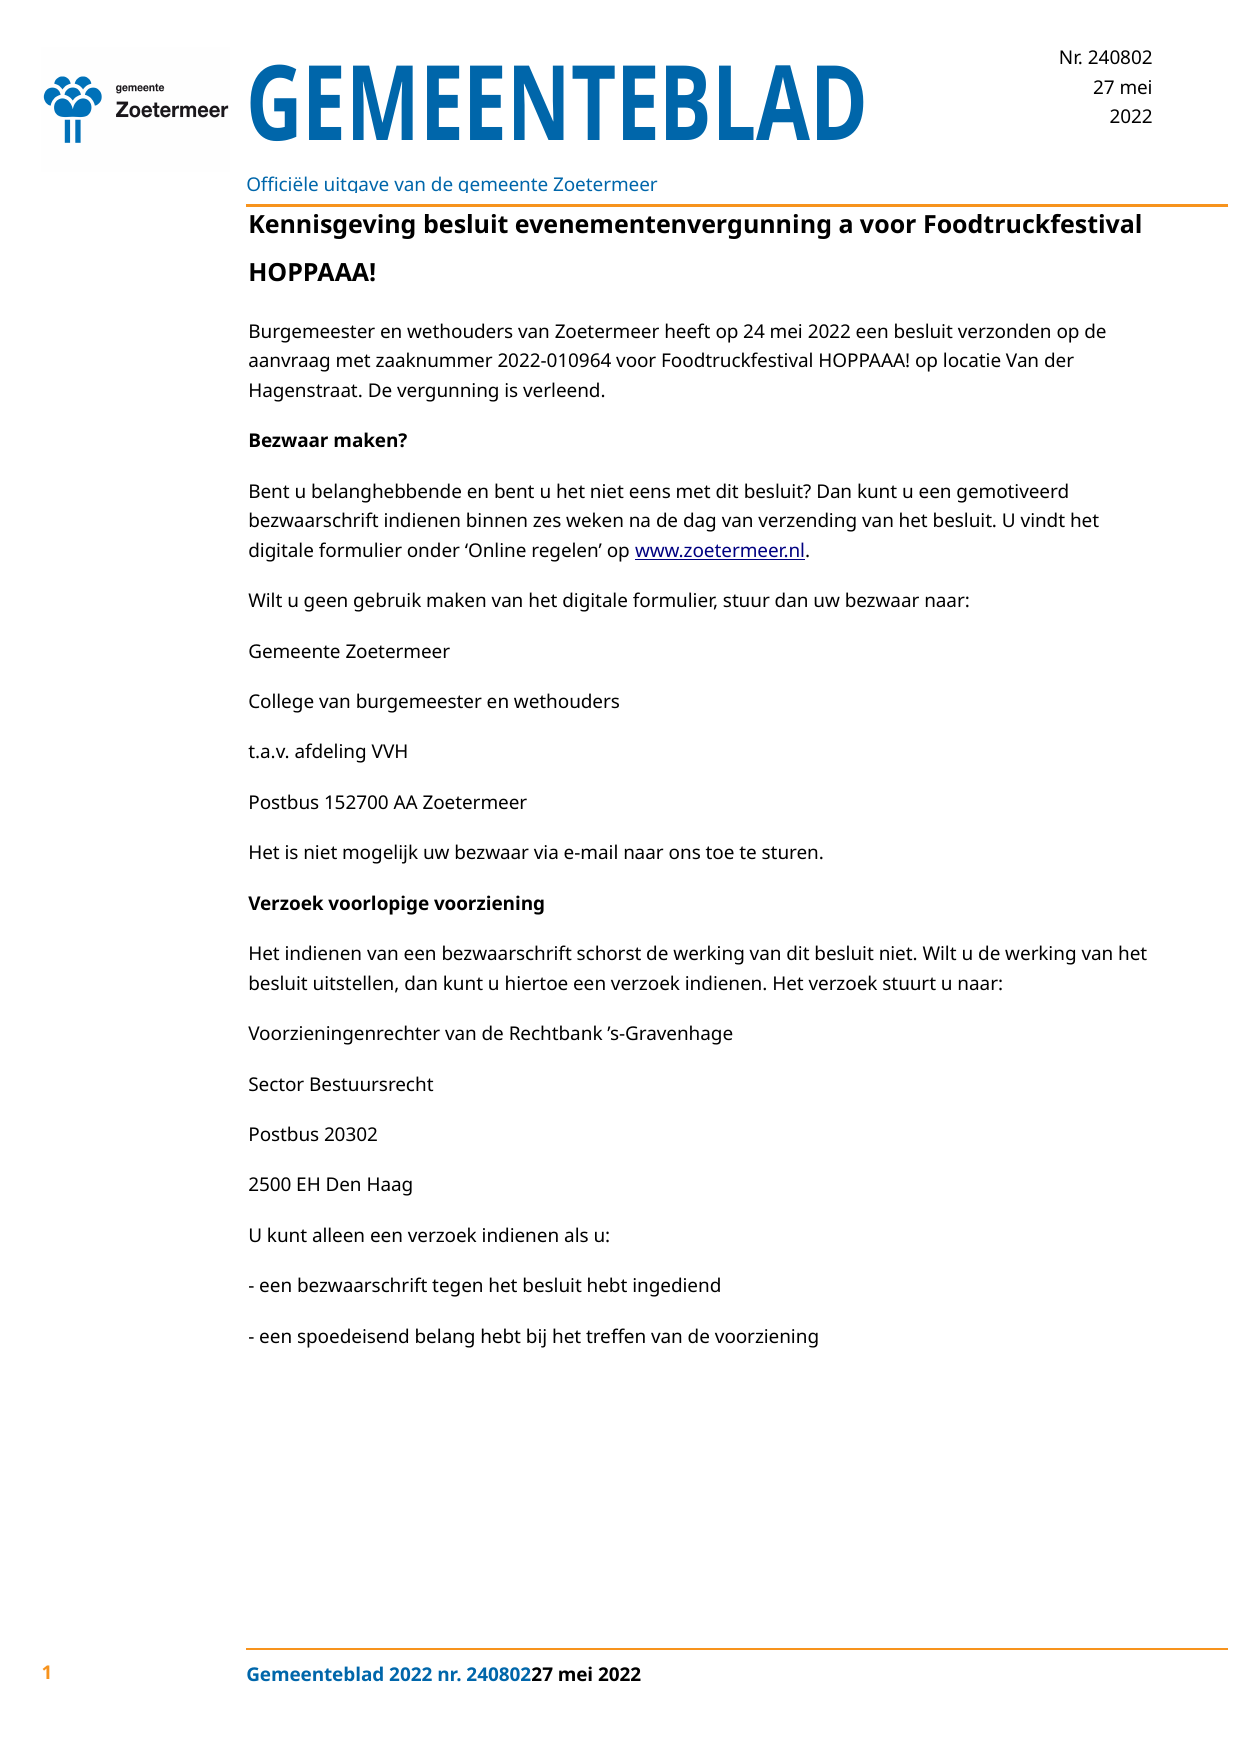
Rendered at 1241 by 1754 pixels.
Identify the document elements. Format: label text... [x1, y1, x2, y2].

text Gemeente Zoetermeer [248, 638, 1152, 664]
text t.a.v. afdeling VVH [248, 739, 1152, 764]
text - een spoedeisend belang hebt bij het treffen van de voorziening [248, 1323, 1152, 1349]
text - een bezwaarschrift tegen het besluit hebt ingediend [248, 1272, 1152, 1298]
text Bent u belanghebbende en bent u het niet eens met dit besluit? Dan kunt u een gemotiveerd bezwaarschrift indienen binnen zes weken na de dag van verzending van het besluit. U vindt het digitale formulier onder ‘Online regelen’ op www.zoetermeer.nl. [248, 478, 1152, 563]
text Postbus 152700 AA Zoetermeer [248, 789, 1152, 815]
picture [41, 47, 231, 172]
text College van burgemeester en wethouders [248, 688, 1152, 714]
text Het is niet mogelijk uw bezwaar via e-mail naar ons toe te sturen. [248, 839, 1152, 865]
text Sector Bestuursrecht [248, 1071, 1152, 1097]
text Kennisgeving besluit evenementenvergunning a voor Foodtruckfestival HOPPAAA! [248, 207, 1152, 288]
text Wilt u geen gebruik maken van het digitale formulier, stuur dan uw bezwaar naar: [248, 587, 1152, 613]
text Verzoek voorlopige voorziening [248, 890, 1152, 916]
text 2500 EH Den Haag [248, 1172, 1152, 1197]
text Voorzieningenrechter van de Rechtbank ’s-Gravenhage [248, 1020, 1152, 1046]
text U kunt alleen een verzoek indienen als u: [248, 1222, 1152, 1248]
text Postbus 20302 [248, 1121, 1152, 1147]
text Burgemeester en wethouders van Zoetermeer heeft op 24 mei 2022 een besluit verzonden op de aanvraag met zaaknummer 2022-010964 voor Foodtruckfestival HOPPAAA! op locatie Van der Hagenstraat. De vergunning is verleend. [248, 318, 1152, 403]
text Bezwaar maken? [248, 427, 1152, 453]
text Het indienen van een bezwaarschrift schorst de werking van dit besluit niet. Wilt u de werking van het besluit uitstellen, dan kunt u hiertoe een verzoek indienen. Het verzoek stuurt u naar: [248, 940, 1152, 996]
